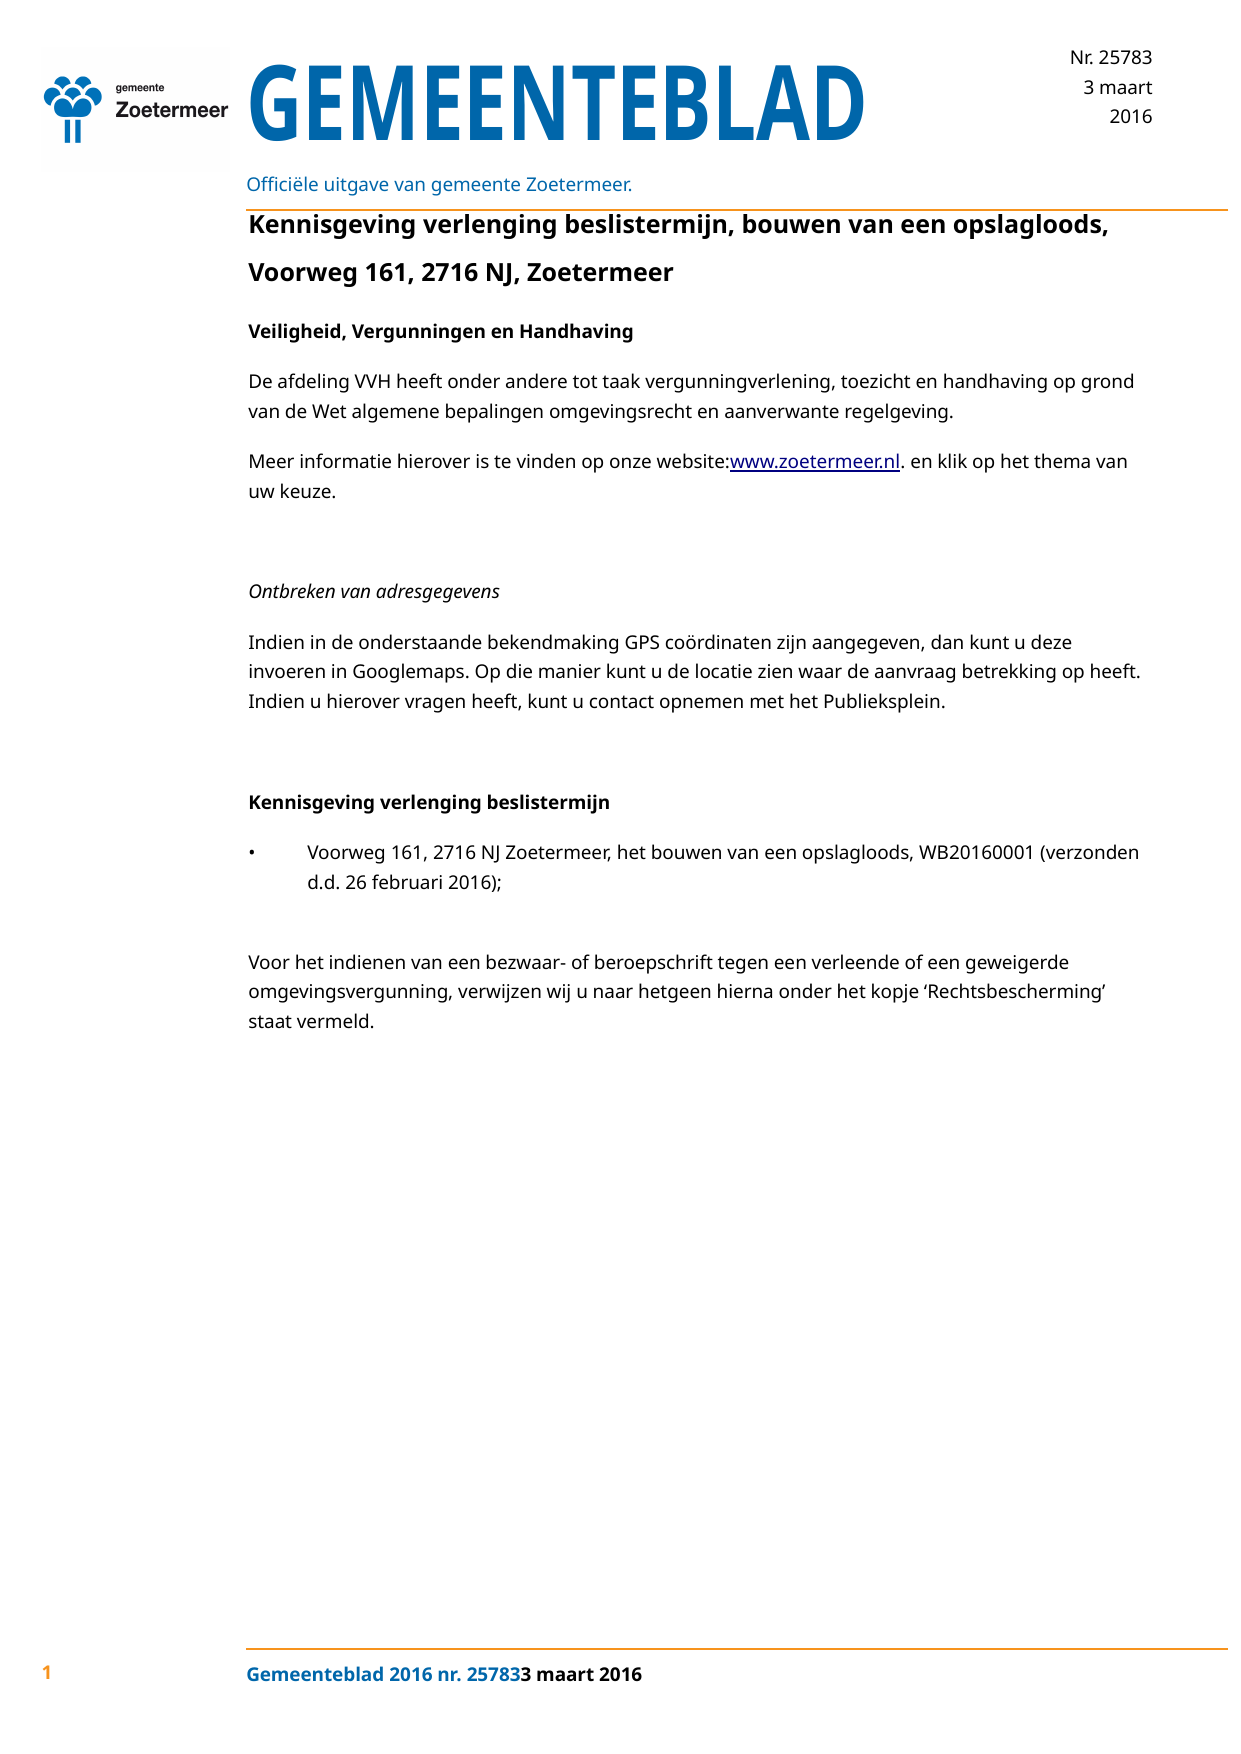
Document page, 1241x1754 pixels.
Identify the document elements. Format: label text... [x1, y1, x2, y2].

text Kennisgeving verlenging beslistermijn, bouwen van een opslagloods, Voorweg 161, 2716 NJ, Zoetermeer [248, 211, 1152, 288]
list Voorweg 161, 2716 NJ Zoetermeer, het bouwen van een opslagloods, WB20160001 (verzonden d.d. 26 februari 2016); [248, 839, 1152, 895]
text Veiligheid, Vergunningen en Handhaving [248, 318, 1152, 344]
text Indien in de onderstaande bekendmaking GPS coördinaten zijn aangegeven, dan kunt u deze invoeren in Googlemaps. Op die manier kunt u de locatie zien waar de aanvraag betrekking op heeft. Indien u hierover vragen heeft, kunt u contact opnemen met het Publieksplein. [248, 629, 1152, 714]
text Ontbreken van adresgegevens [248, 579, 1152, 604]
text Meer informatie hierover is te vinden op onze website:www.zoetermeer.nl. en klik op het thema van uw keuze. [248, 448, 1152, 504]
text Kennisgeving verlenging beslistermijn [248, 789, 1152, 815]
text Voor het indienen van een bezwaar- of beroepschrift tegen een verleende of een geweigerde omgevingsvergunning, verwijzen wij u naar hetgeen hierna onder het kopje ‘Rechtsbescherming’ staat vermeld. [248, 949, 1152, 1034]
picture [41, 47, 231, 172]
text De afdeling VVH heeft onder andere tot taak vergunningverlening, toezicht en handhaving op grond van de Wet algemene bepalingen omgevingsrecht en aanverwante regelgeving. [248, 368, 1152, 424]
